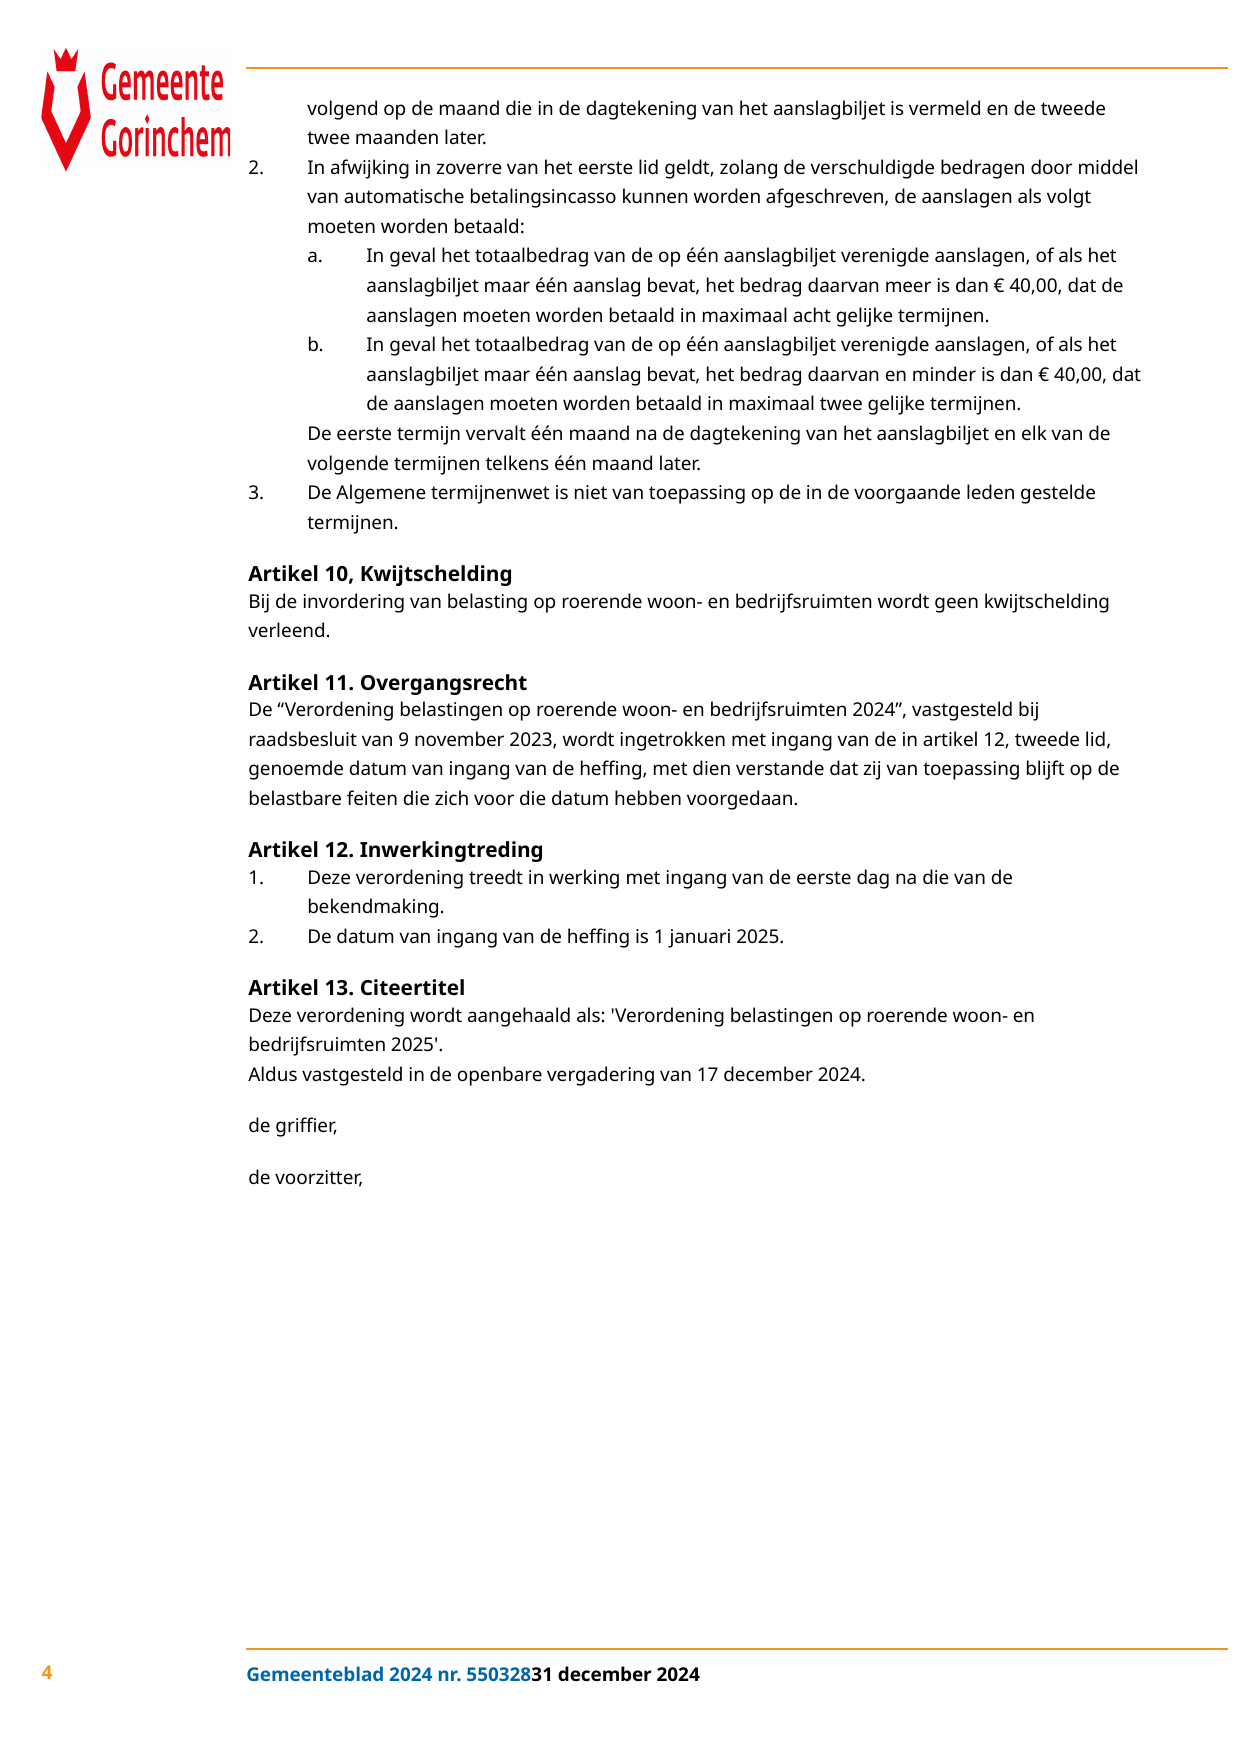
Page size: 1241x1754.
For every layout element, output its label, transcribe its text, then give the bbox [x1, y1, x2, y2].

text de griffier, [248, 1112, 1152, 1138]
list In geval het totaalbedrag van de op één aanslagbiljet verenigde aanslagen, of als het aanslagbiljet maar één aanslag bevat, het bedrag daarvan en minder is dan € 40,00, dat de aanslagen moeten worden betaald in maximaal twee gelijke termijnen. [307, 331, 1152, 416]
list In geval het totaalbedrag van de op één aanslagbiljet verenigde aanslagen, of als het aanslagbiljet maar één aanslag bevat, het bedrag daarvan meer is dan € 40,00, dat de aanslagen moeten worden betaald in maximaal acht gelijke termijnen. [307, 243, 1152, 328]
list volgend op de maand die in de dagtekening van het aanslagbiljet is vermeld en de tweede twee maanden later. [248, 95, 1152, 150]
picture [41, 47, 231, 172]
text De “Verordening belastingen op roerende woon- en bedrijfsruimten 2024”, vastgesteld bij raadsbesluit van 9 november 2023, wordt ingetrokken met ingang van de in artikel 12, tweede lid, genoemde datum van ingang van de heffing, met dien verstande dat zij van toepassing blijft op de belastbare feiten die zich voor die datum hebben voorgedaan. [248, 696, 1152, 811]
text Aldus vastgesteld in de openbare vergadering van 17 december 2024. [248, 1061, 1152, 1087]
text Artikel 10, Kwijtschelding [248, 559, 1152, 588]
text Artikel 12. Inwerkingtreding [248, 835, 1152, 864]
list De Algemene termijnenwet is niet van toepassing op de in de voorgaande leden gestelde termijnen. [248, 479, 1152, 535]
list In afwijking in zoverre van het eerste lid geldt, zolang de verschuldigde bedragen door middel van automatische betalingsincasso kunnen worden afgeschreven, de aanslagen als volgt moeten worden betaald: [248, 154, 1152, 239]
list De datum van ingang van de heffing is 1 januari 2025. [248, 923, 1152, 949]
text Artikel 11. Overgangsrecht [248, 668, 1152, 696]
list Deze verordening treedt in werking met ingang van de eerste dag na die van de bekendmaking. [248, 864, 1152, 919]
text Deze verordening wordt aangehaald als: 'Verordening belastingen op roerende woon- en bedrijfsruimten 2025'. [248, 1002, 1152, 1057]
text Bij de invordering van belasting op roerende woon- en bedrijfsruimten wordt geen kwijtschelding verleend. [248, 588, 1152, 643]
text de voorzitter, [248, 1164, 1152, 1190]
text Artikel 13. Citeertitel [248, 973, 1152, 1002]
list De eerste termijn vervalt één maand na de dagtekening van het aanslagbiljet en elk van de volgende termijnen telkens één maand later. [248, 420, 1152, 476]
